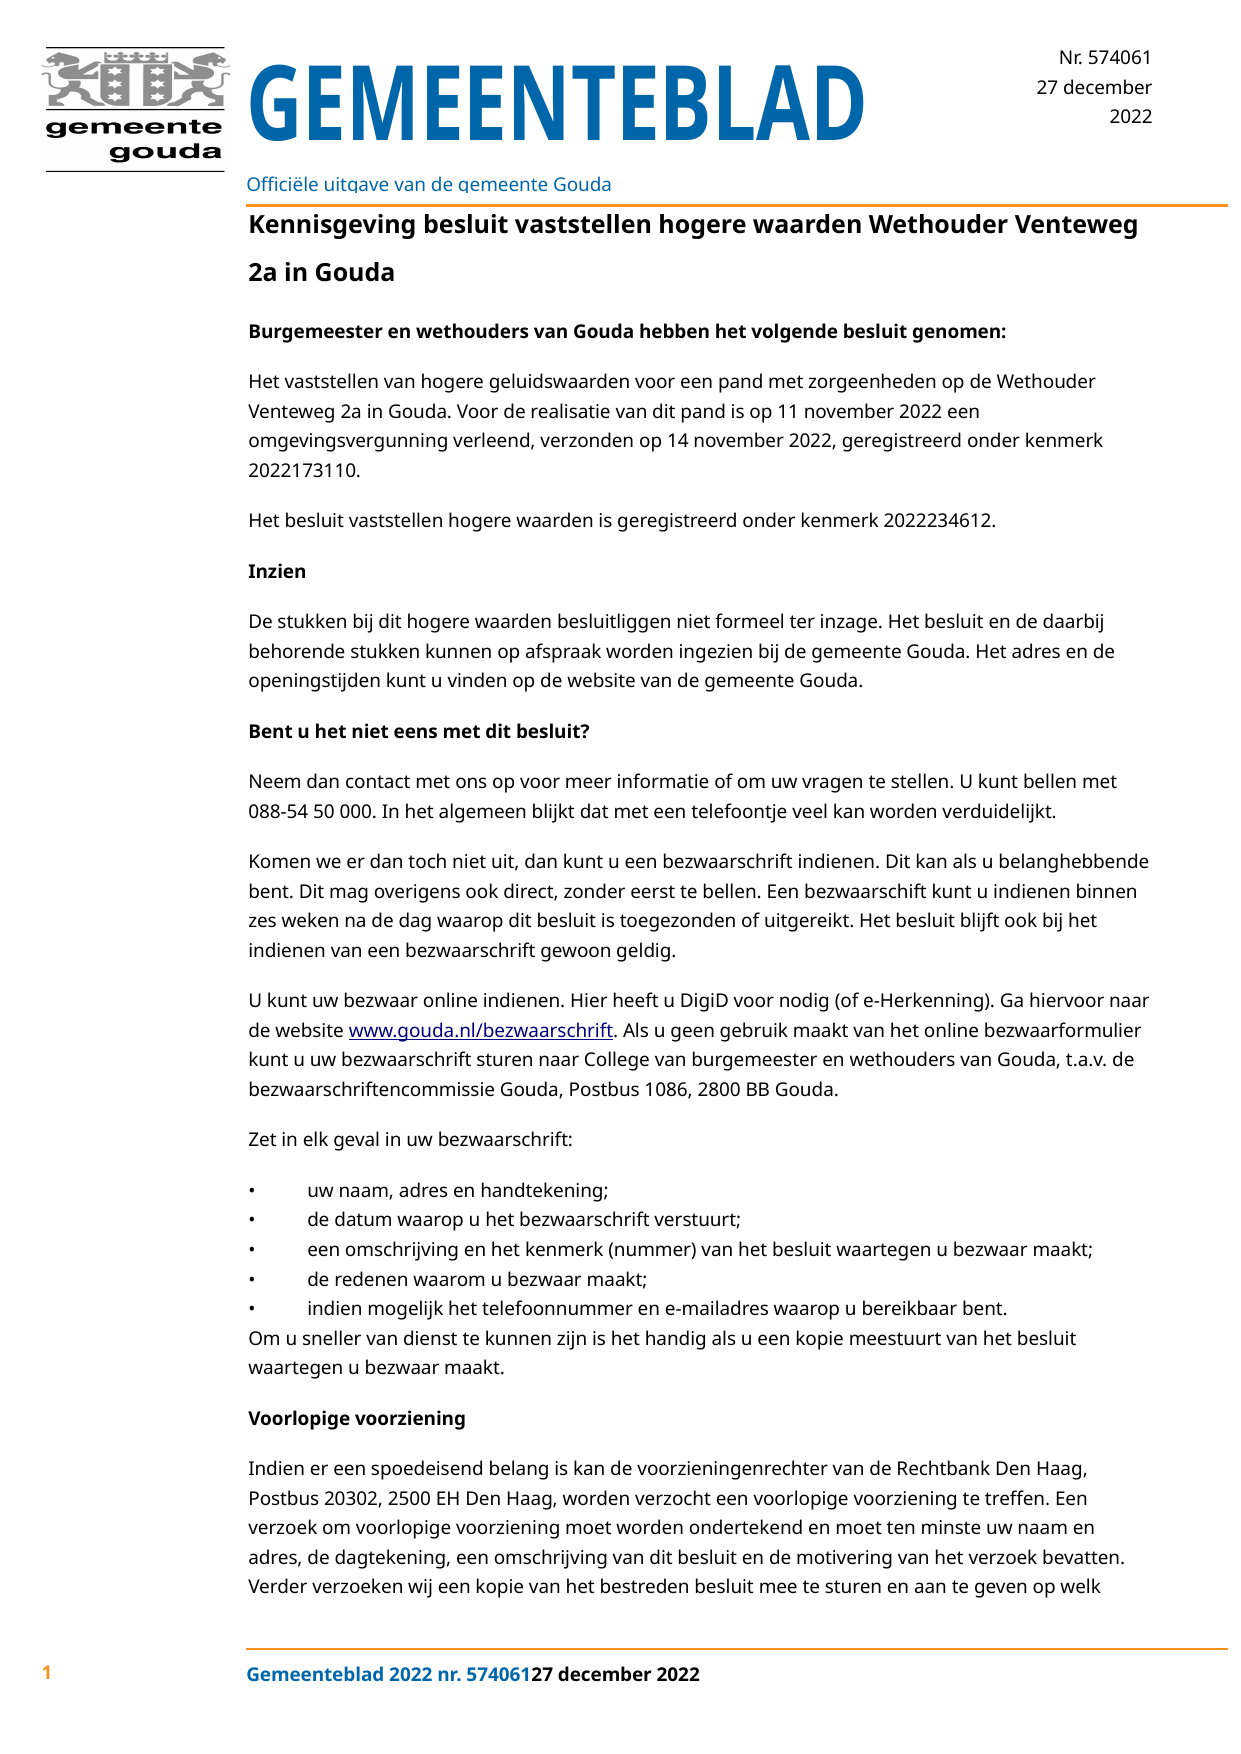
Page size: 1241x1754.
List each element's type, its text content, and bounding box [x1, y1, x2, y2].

text Indien er een spoedeisend belang is kan de voorzieningenrechter van de Rechtbank Den Haag, Postbus 20302, 2500 EH Den Haag, worden verzocht een voorlopige voorziening te treffen. Een verzoek om voorlopige voorziening moet worden ondertekend en moet ten minste uw naam en adres, de dagtekening, een omschrijving van dit besluit en de motivering van het verzoek bevatten. Verder verzoeken wij een kopie van het bestreden besluit mee te sturen en aan te geven op welk [248, 1455, 1152, 1599]
text Burgemeester en wethouders van Gouda hebben het volgende besluit genomen: [248, 318, 1152, 344]
text Het vaststellen van hogere geluidswaarden voor een pand met zorgeenheden op de Wethouder Venteweg 2a in Gouda. Voor de realisatie van dit pand is op 11 november 2022 een omgevingsvergunning verleend, verzonden op 14 november 2022, geregistreerd onder kenmerk 2022173110. [248, 368, 1152, 483]
text Om u sneller van dienst te kunnen zijn is het handig als u een kopie meestuurt van het besluit waartegen u bezwaar maakt. [248, 1325, 1152, 1380]
text Inzien [248, 558, 1152, 584]
text Komen we er dan toch niet uit, dan kunt u een bezwaarschrift indienen. Dit kan als u belanghebbende bent. Dit mag overigens ook direct, zonder eerst te bellen. Een bezwaarschift kunt u indienen binnen zes weken na de dag waarop dit besluit is toegezonden of uitgereikt. Het besluit blijft ook bij het indienen van een bezwaarschrift gewoon geldig. [248, 848, 1152, 963]
picture [41, 47, 231, 172]
list de redenen waarom u bezwaar maakt; [248, 1266, 1152, 1292]
text Neem dan contact met ons op voor meer informatie of om uw vragen te stellen. U kunt bellen met 088-54 50 000. In het algemeen blijkt dat met een telefoontje veel kan worden verduidelijkt. [248, 768, 1152, 824]
list een omschrijving en het kenmerk (nummer) van het besluit waartegen u bezwaar maakt; [248, 1236, 1152, 1262]
list de datum waarop u het bezwaarschrift verstuurt; [248, 1207, 1152, 1232]
text Bent u het niet eens met dit besluit? [248, 718, 1152, 744]
text Zet in elk geval in uw bezwaarschrift: [248, 1127, 1152, 1152]
text U kunt uw bezwaar online indienen. Hier heeft u DigiD voor nodig (of e-Herkenning). Ga hiervoor naar de website www.gouda.nl/bezwaarschrift. Als u geen gebruik maakt van het online bezwaarformulier kunt u uw bezwaarschrift sturen naar College van burgemeester en wethouders van Gouda, t.a.v. de bezwaarschriftencommissie Gouda, Postbus 1086, 2800 BB Gouda. [248, 987, 1152, 1102]
text Kennisgeving besluit vaststellen hogere waarden Wethouder Venteweg 2a in Gouda [248, 207, 1152, 288]
list uw naam, adres en handtekening; [248, 1177, 1152, 1203]
list indien mogelijk het telefoonnummer en e-mailadres waarop u bereikbaar bent. [248, 1295, 1152, 1321]
text Voorlopige voorziening [248, 1405, 1152, 1431]
text De stukken bij dit hogere waarden besluitliggen niet formeel ter inzage. Het besluit en de daarbij behorende stukken kunnen op afspraak worden ingezien bij de gemeente Gouda. Het adres en de openingstijden kunt u vinden op de website van de gemeente Gouda. [248, 608, 1152, 693]
text Het besluit vaststellen hogere waarden is geregistreerd onder kenmerk 2022234612. [248, 507, 1152, 533]
